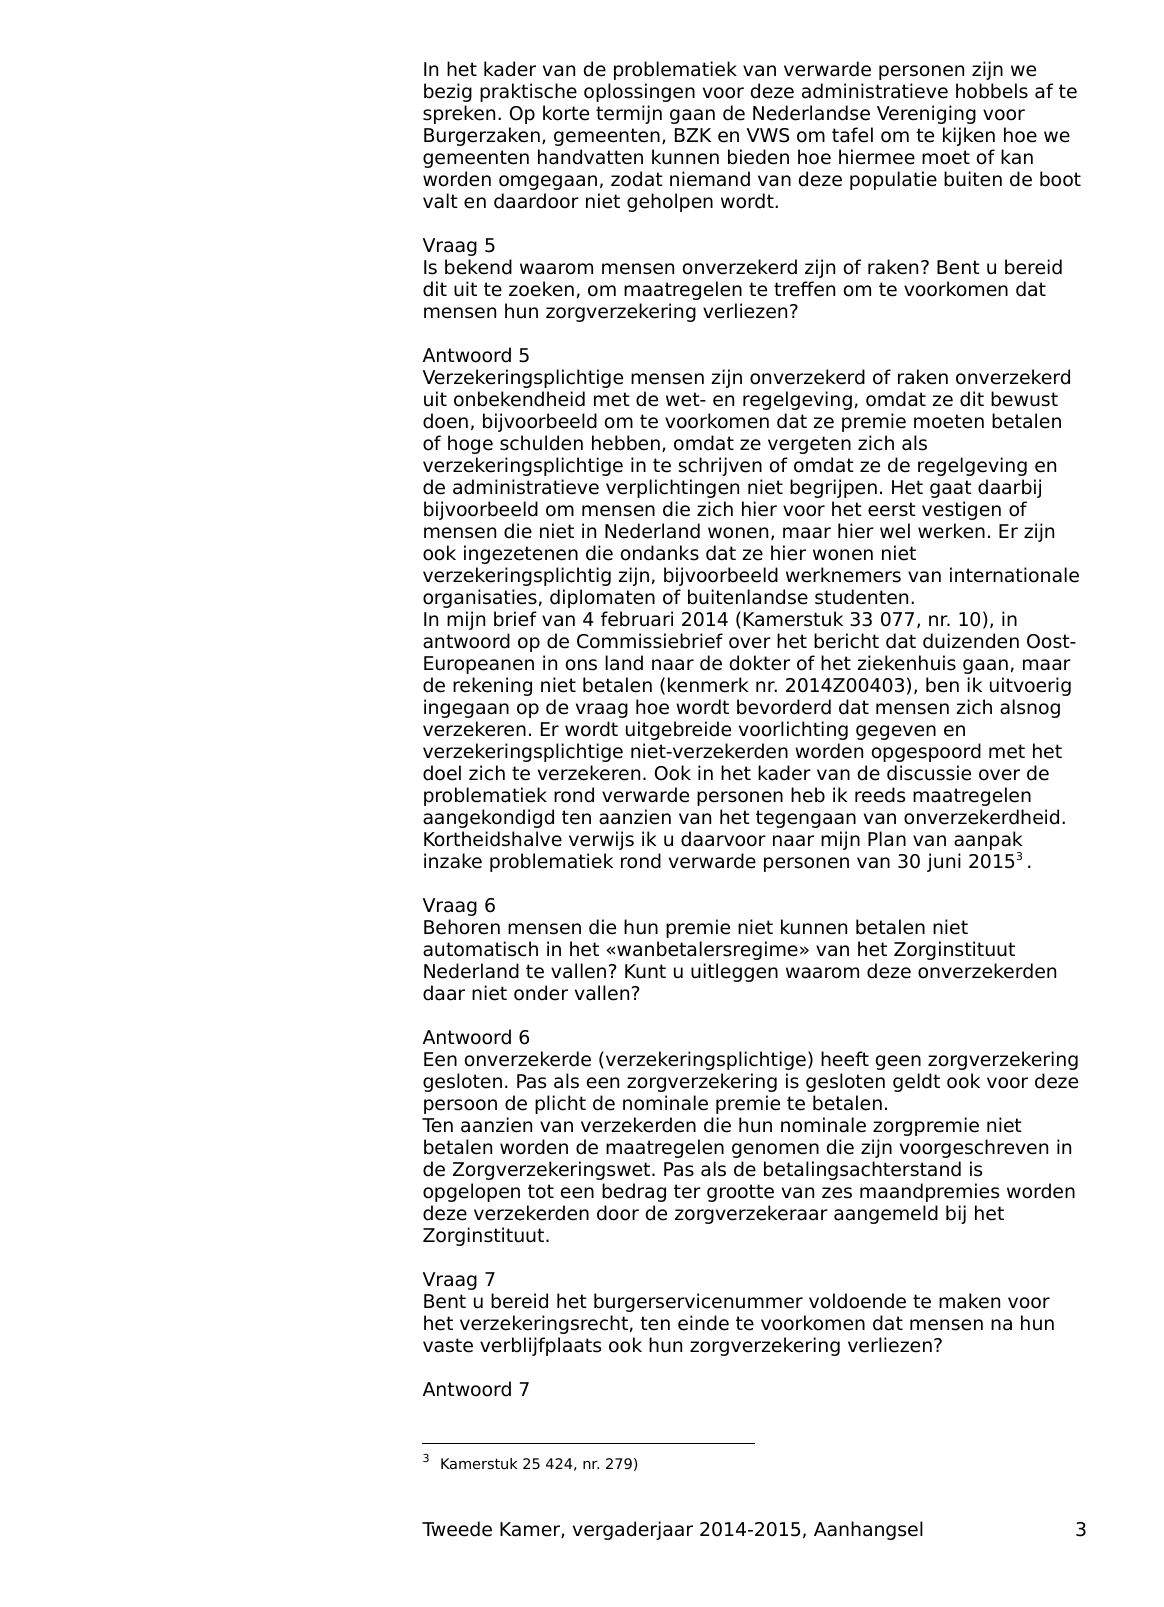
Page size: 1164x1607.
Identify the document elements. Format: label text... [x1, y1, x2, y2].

text Vraag 7 [422, 1269, 1087, 1291]
text Bent u bereid het burgerservicenummer voldoende te maken voor het verzekeringsrecht, ten einde te voorkomen dat mensen na hun vaste verblijfplaats ook hun zorgverzekering verliezen? [422, 1291, 1087, 1357]
text Behoren mensen die hun premie niet kunnen betalen niet automatisch in het «wanbetalersregime» van het Zorginstituut Nederland te vallen? Kunt u uitleggen waarom deze onverzekerden daar niet onder vallen? [422, 917, 1087, 1005]
text Antwoord 6 [422, 1027, 1087, 1049]
text Vraag 6 [422, 895, 1087, 917]
text Kamerstuk 25 424, nr. 279) [422, 1452, 1087, 1474]
text Antwoord 7 [422, 1379, 1087, 1401]
text Verzekeringsplichtige mensen zijn onverzekerd of raken onverzekerd uit onbekendheid met de wet- en regelgeving, omdat ze dit bewust doen, bijvoorbeeld om te voorkomen dat ze premie moeten betalen of hoge schulden hebben, omdat ze vergeten zich als verzekeringsplichtige in te schrijven of omdat ze de regelgeving en de administratieve verplichtingen niet begrijpen. Het gaat daarbij bijvoorbeeld om mensen die zich hier voor het eerst vestigen of mensen die niet in Nederland wonen, maar hier wel werken. Er zijn ook ingezetenen die ondanks dat ze hier wonen niet verzekeringsplichtig zijn, bijvoorbeeld werknemers van internationale organisaties, diplomaten of buitenlandse studenten. [422, 367, 1087, 609]
text Vraag 5 [422, 235, 1087, 257]
text Antwoord 5 [422, 345, 1087, 367]
text Een onverzekerde (verzekeringsplichtige) heeft geen zorgverzekering gesloten. Pas als een zorgverzekering is gesloten geldt ook voor deze persoon de plicht de nominale premie te betalen. [422, 1049, 1087, 1115]
text Ten aanzien van verzekerden die hun nominale zorgpremie niet betalen worden de maatregelen genomen die zijn voorgeschreven in de Zorgverzekeringswet. Pas als de betalingsachterstand is opgelopen tot een bedrag ter grootte van zes maandpremies worden deze verzekerden door de zorgverzekeraar aangemeld bij het Zorginstituut. [422, 1115, 1087, 1247]
text Is bekend waarom mensen onverzekerd zijn of raken? Bent u bereid dit uit te zoeken, om maatregelen te treffen om te voorkomen dat mensen hun zorgverzekering verliezen? [422, 257, 1087, 323]
text In het kader van de problematiek van verwarde personen zijn we bezig praktische oplossingen voor deze administratieve hobbels af te spreken. Op korte termijn gaan de Nederlandse Vereniging voor Burgerzaken, gemeenten, BZK en VWS om tafel om te kijken hoe we gemeenten handvatten kunnen bieden hoe hiermee moet of kan worden omgegaan, zodat niemand van deze populatie buiten de boot valt en daardoor niet geholpen wordt. [422, 59, 1087, 213]
text In mijn brief van 4 februari 2014 (Kamerstuk 33 077, nr. 10), in antwoord op de Commissiebrief over het bericht dat duizenden Oost- Europeanen in ons land naar de dokter of het ziekenhuis gaan, maar de rekening niet betalen (kenmerk nr. 2014Z00403), ben ik uitvoerig ingegaan op de vraag hoe wordt bevorderd dat mensen zich alsnog verzekeren. Er wordt uitgebreide voorlichting gegeven en verzekeringsplichtige niet-verzekerden worden opgespoord met het doel zich te verzekeren. Ook in het kader van de discussie over de problematiek rond verwarde personen heb ik reeds maatregelen aangekondigd ten aanzien van het tegengaan van onverzekerdheid. Kortheidshalve verwijs ik u daarvoor naar mijn Plan van aanpak inzake problematiek rond verwarde personen van 30 juni 2015. [422, 609, 1087, 873]
